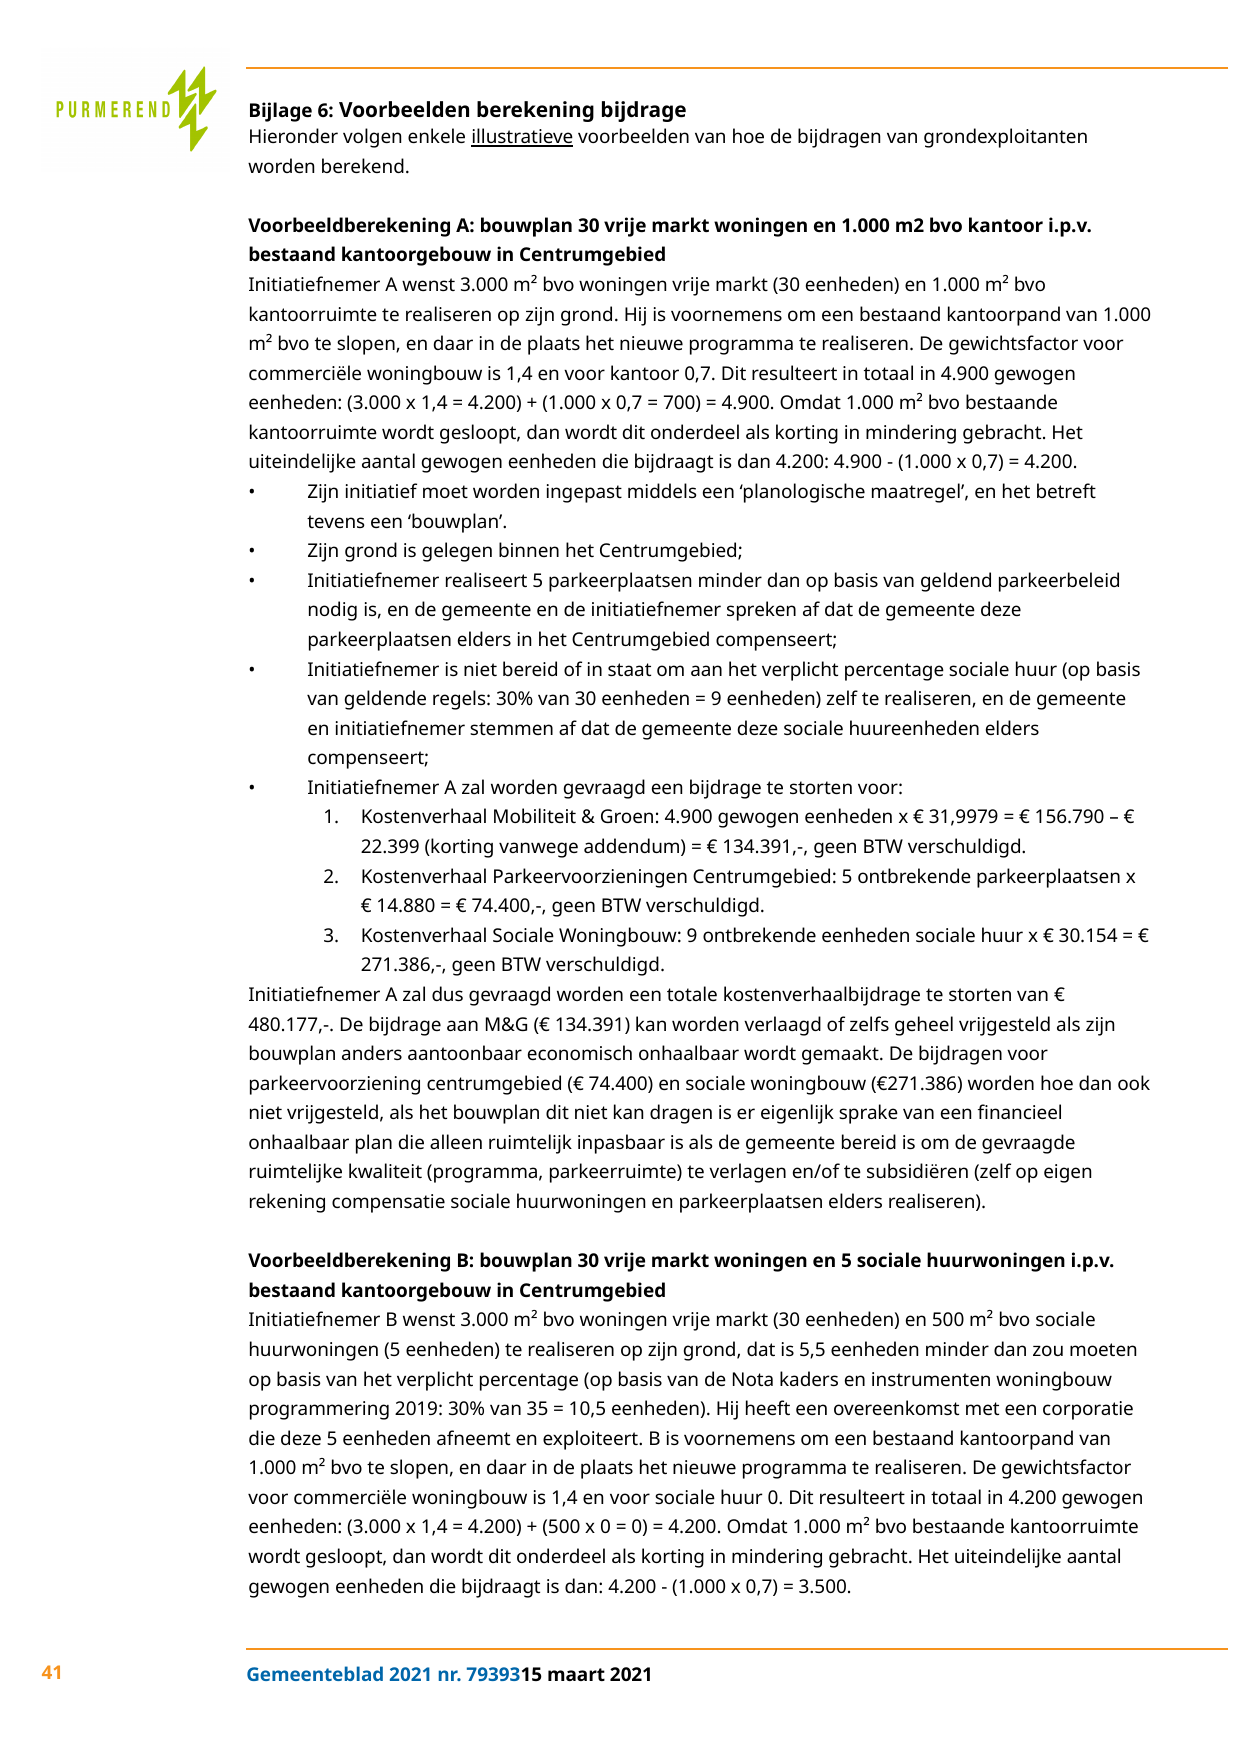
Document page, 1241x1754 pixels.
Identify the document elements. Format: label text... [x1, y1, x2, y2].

text Initiatiefnemer A zal dus gevraagd worden een totale kostenverhaalbijdrage te storten van € 480.177,-. De bijdrage aan M&G (€ 134.391) kan worden verlaagd of zelfs geheel vrijgesteld als zijn bouwplan anders aantoonbaar economisch onhaalbaar wordt gemaakt. De bijdragen voor parkeervoorziening centrumgebied (€ 74.400) en sociale woningbouw (€271.386) worden hoe dan ook niet vrijgesteld, als het bouwplan dit niet kan dragen is er eigenlijk sprake van een financieel onhaalbaar plan die alleen ruimtelijk inpasbaar is als de gemeente bereid is om de gevraagde ruimtelijke kwaliteit (programma, parkeerruimte) te verlagen en/of te subsidiëren (zelf op eigen rekening compensatie sociale huurwoningen en parkeerplaatsen elders realiseren). [248, 981, 1152, 1214]
list Kostenverhaal Parkeervoorzieningen Centrumgebied: 5 ontbrekende parkeerplaatsen x € 14.880 = € 74.400,-, geen BTW verschuldigd. [323, 863, 1152, 918]
text Bijlage 6: Voorbeelden berekening bijdrage [248, 95, 1152, 123]
list Kostenverhaal Mobiliteit & Groen: 4.900 gewogen eenheden x € 31,9979 = € 156.790 – € 22.399 (korting vanwege addendum) = € 134.391,-, geen BTW verschuldigd. [323, 804, 1152, 859]
list Initiatiefnemer realiseert 5 parkeerplaatsen minder dan op basis van geldend parkeerbeleid nodig is, en de gemeente en de initiatiefnemer spreken af dat de gemeente deze parkeerplaatsen elders in het Centrumgebied compenseert; [248, 567, 1152, 652]
list Initiatiefnemer is niet bereid of in staat om aan het verplicht percentage sociale huur (op basis van geldende regels: 30% van 30 eenheden = 9 eenheden) zelf te realiseren, en de gemeente en initiatiefnemer stemmen af dat de gemeente deze sociale huureenheden elders compenseert; [248, 656, 1152, 770]
text Initiatiefnemer A wenst 3.000 m² bvo woningen vrije markt (30 eenheden) en 1.000 m² bvo kantoorruimte te realiseren op zijn grond. Hij is voornemens om een bestaand kantoorpand van 1.000 m² bvo te slopen, en daar in de plaats het nieuwe programma te realiseren. De gewichtsfactor voor commerciële woningbouw is 1,4 en voor kantoor 0,7. Dit resulteert in totaal in 4.900 gewogen eenheden: (3.000 x 1,4 = 4.200) + (1.000 x 0,7 = 700) = 4.900. Omdat 1.000 m² bvo bestaande kantoorruimte wordt gesloopt, dan wordt dit onderdeel als korting in mindering gebracht. Het uiteindelijke aantal gewogen eenheden die bijdraagt is dan 4.200: 4.900 - (1.000 x 0,7) = 4.200. [248, 271, 1152, 474]
list Initiatiefnemer A zal worden gevraagd een bijdrage te storten voor: [248, 774, 1152, 800]
text Hieronder volgen enkele illustratieve voorbeelden van hoe de bijdragen van grondexploitanten worden berekend. [248, 123, 1152, 179]
list Zijn grond is gelegen binnen het Centrumgebied; [248, 537, 1152, 563]
list Kostenverhaal Sociale Woningbouw: 9 ontbrekende eenheden sociale huur x € 30.154 = € 271.386,-, geen BTW verschuldigd. [323, 922, 1152, 977]
text Voorbeeldberekening A: bouwplan 30 vrije markt woningen en 1.000 m2 bvo kantoor i.p.v. bestaand kantoorgebouw in Centrumgebied [248, 212, 1152, 267]
list Zijn initiatief moet worden ingepast middels een ‘planologische maatregel’, en het betreft tevens een ‘bouwplan’. [248, 478, 1152, 534]
picture [41, 47, 231, 172]
text Voorbeeldberekening B: bouwplan 30 vrije markt woningen en 5 sociale huurwoningen i.p.v. bestaand kantoorgebouw in Centrumgebied [248, 1247, 1152, 1303]
text Initiatiefnemer B wenst 3.000 m² bvo woningen vrije markt (30 eenheden) en 500 m² bvo sociale huurwoningen (5 eenheden) te realiseren op zijn grond, dat is 5,5 eenheden minder dan zou moeten op basis van het verplicht percentage (op basis van de Nota kaders en instrumenten woningbouw programmering 2019: 30% van 35 = 10,5 eenheden). Hij heeft een overeenkomst met een corporatie die deze 5 eenheden afneemt en exploiteert. B is voornemens om een bestaand kantoorpand van 1.000 m² bvo te slopen, en daar in de plaats het nieuwe programma te realiseren. De gewichtsfactor voor commerciële woningbouw is 1,4 en voor sociale huur 0. Dit resulteert in totaal in 4.200 gewogen eenheden: (3.000 x 1,4 = 4.200) + (500 x 0 = 0) = 4.200. Omdat 1.000 m² bvo bestaande kantoorruimte wordt gesloopt, dan wordt dit onderdeel als korting in mindering gebracht. Het uiteindelijke aantal gewogen eenheden die bijdraagt is dan: 4.200 - (1.000 x 0,7) = 3.500. [248, 1307, 1152, 1599]
